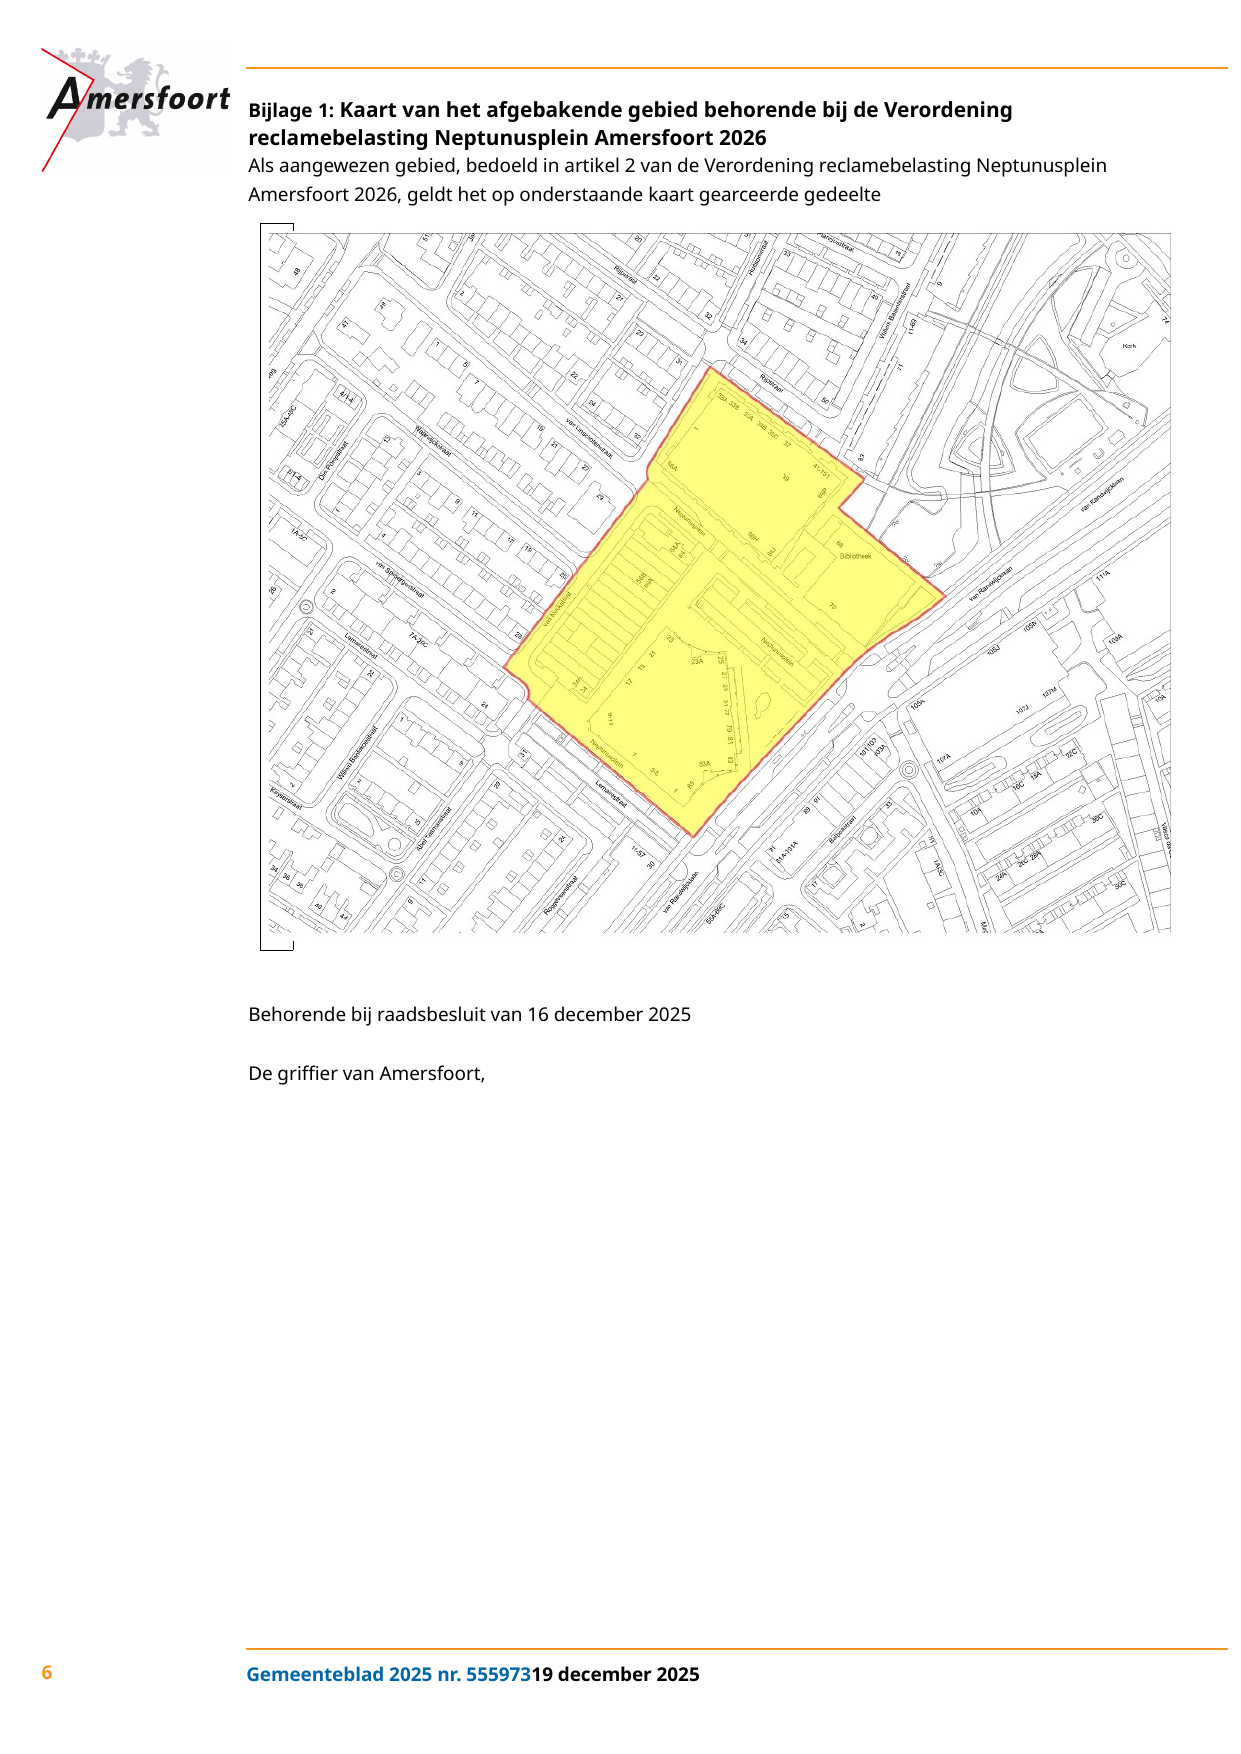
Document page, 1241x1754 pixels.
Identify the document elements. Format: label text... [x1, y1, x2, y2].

text De griffier van Amersfoort, [248, 1060, 1152, 1086]
text Behorende bij raadsbesluit van 16 december 2025 [248, 1001, 1152, 1027]
text Bijlage 1: Kaart van het afgebakende gebied behorende bij de Verordening reclamebelasting Neptunusplein Amersfoort 2026 [248, 95, 1152, 152]
picture [41, 47, 231, 172]
picture [268, 231, 1173, 941]
text Als aangewezen gebied, bedoeld in artikel 2 van de Verordening reclamebelasting Neptunusplein Amersfoort 2026, geldt het op onderstaande kaart gearceerde gedeelte [248, 152, 1152, 207]
